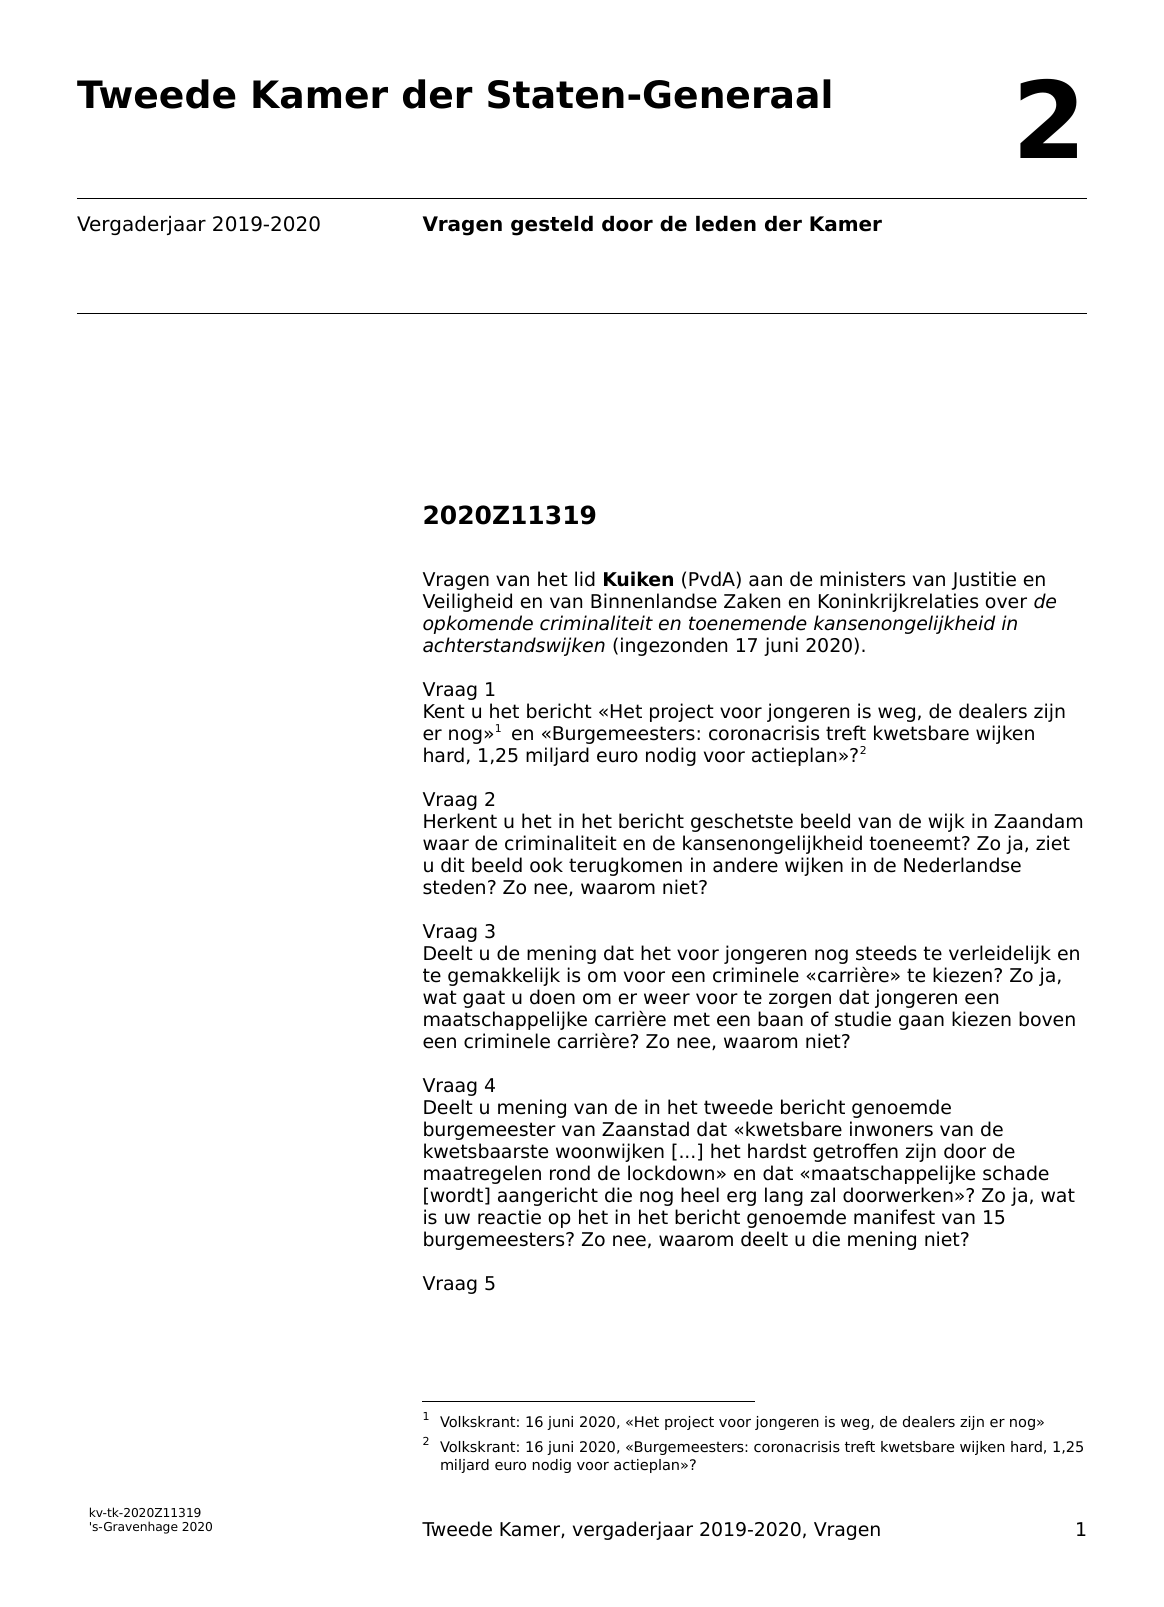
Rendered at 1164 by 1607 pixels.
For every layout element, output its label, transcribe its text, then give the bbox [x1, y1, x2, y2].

text 2020Z11319 [422, 501, 1087, 531]
text Vraag 4 [422, 1075, 1087, 1097]
text Volkskrant: 16 juni 2020, «Het project voor jongeren is weg, de dealers zijn er nog» [422, 1410, 1087, 1432]
table_cell Vergaderjaar 2019-2020 [77, 199, 422, 313]
text Deelt u mening van de in het tweede bericht genoemde burgemeester van Zaanstad dat «kwetsbare inwoners van de kwetsbaarste woonwijken [...] het hardst getroffen zijn door de maatregelen rond de lockdown» en dat «maatschappelijke schade [wordt] aangericht die nog heel erg lang zal doorwerken»? Zo ja, wat is uw reactie op het in het bericht genoemde manifest van 15 burgemeesters? Zo nee, waarom deelt u die mening niet? [422, 1097, 1087, 1251]
text Volkskrant: 16 juni 2020, «Burgemeesters: coronacrisis treft kwetsbare wijken hard, 1,25 miljard euro nodig voor actieplan»? [422, 1435, 1087, 1474]
table_header 2 [886, 59, 1087, 198]
text Vraag 2 [422, 789, 1087, 811]
table_header Tweede Kamer der Staten-Generaal [77, 59, 886, 198]
table_cell Vragen gesteld door de leden der Kamer [422, 199, 1087, 313]
text Vraag 5 [422, 1273, 1087, 1295]
text Vraag 3 [422, 921, 1087, 943]
text Kent u het bericht «Het project voor jongeren is weg, de dealers zijn er nog» en «Burgemeesters: coronacrisis treft kwetsbare wijken hard, 1,25 miljard euro nodig voor actieplan»? [422, 701, 1087, 767]
text Deelt u de mening dat het voor jongeren nog steeds te verleidelijk en te gemakkelijk is om voor een criminele «carrière» te kiezen? Zo ja, wat gaat u doen om er weer voor te zorgen dat jongeren een maatschappelijke carrière met een baan of studie gaan kiezen boven een criminele carrière? Zo nee, waarom niet? [422, 943, 1087, 1053]
text 's-Gravenhage 2020 [88, 1520, 323, 1534]
text Vragen van het lid Kuiken (PvdA) aan de ministers van Justitie en Veiligheid en van Binnenlandse Zaken en Koninkrijkrelaties over de opkomende criminaliteit en toenemende kansenongelijkheid in achterstandswijken (ingezonden 17 juni 2020). [422, 569, 1087, 657]
text Vraag 1 [422, 679, 1087, 701]
text kv-tk-2020Z11319 [88, 1506, 323, 1520]
text Herkent u het in het bericht geschetste beeld van de wijk in Zaandam waar de criminaliteit en de kansenongelijkheid toeneemt? Zo ja, ziet u dit beeld ook terugkomen in andere wijken in de Nederlandse steden? Zo nee, waarom niet? [422, 811, 1087, 899]
